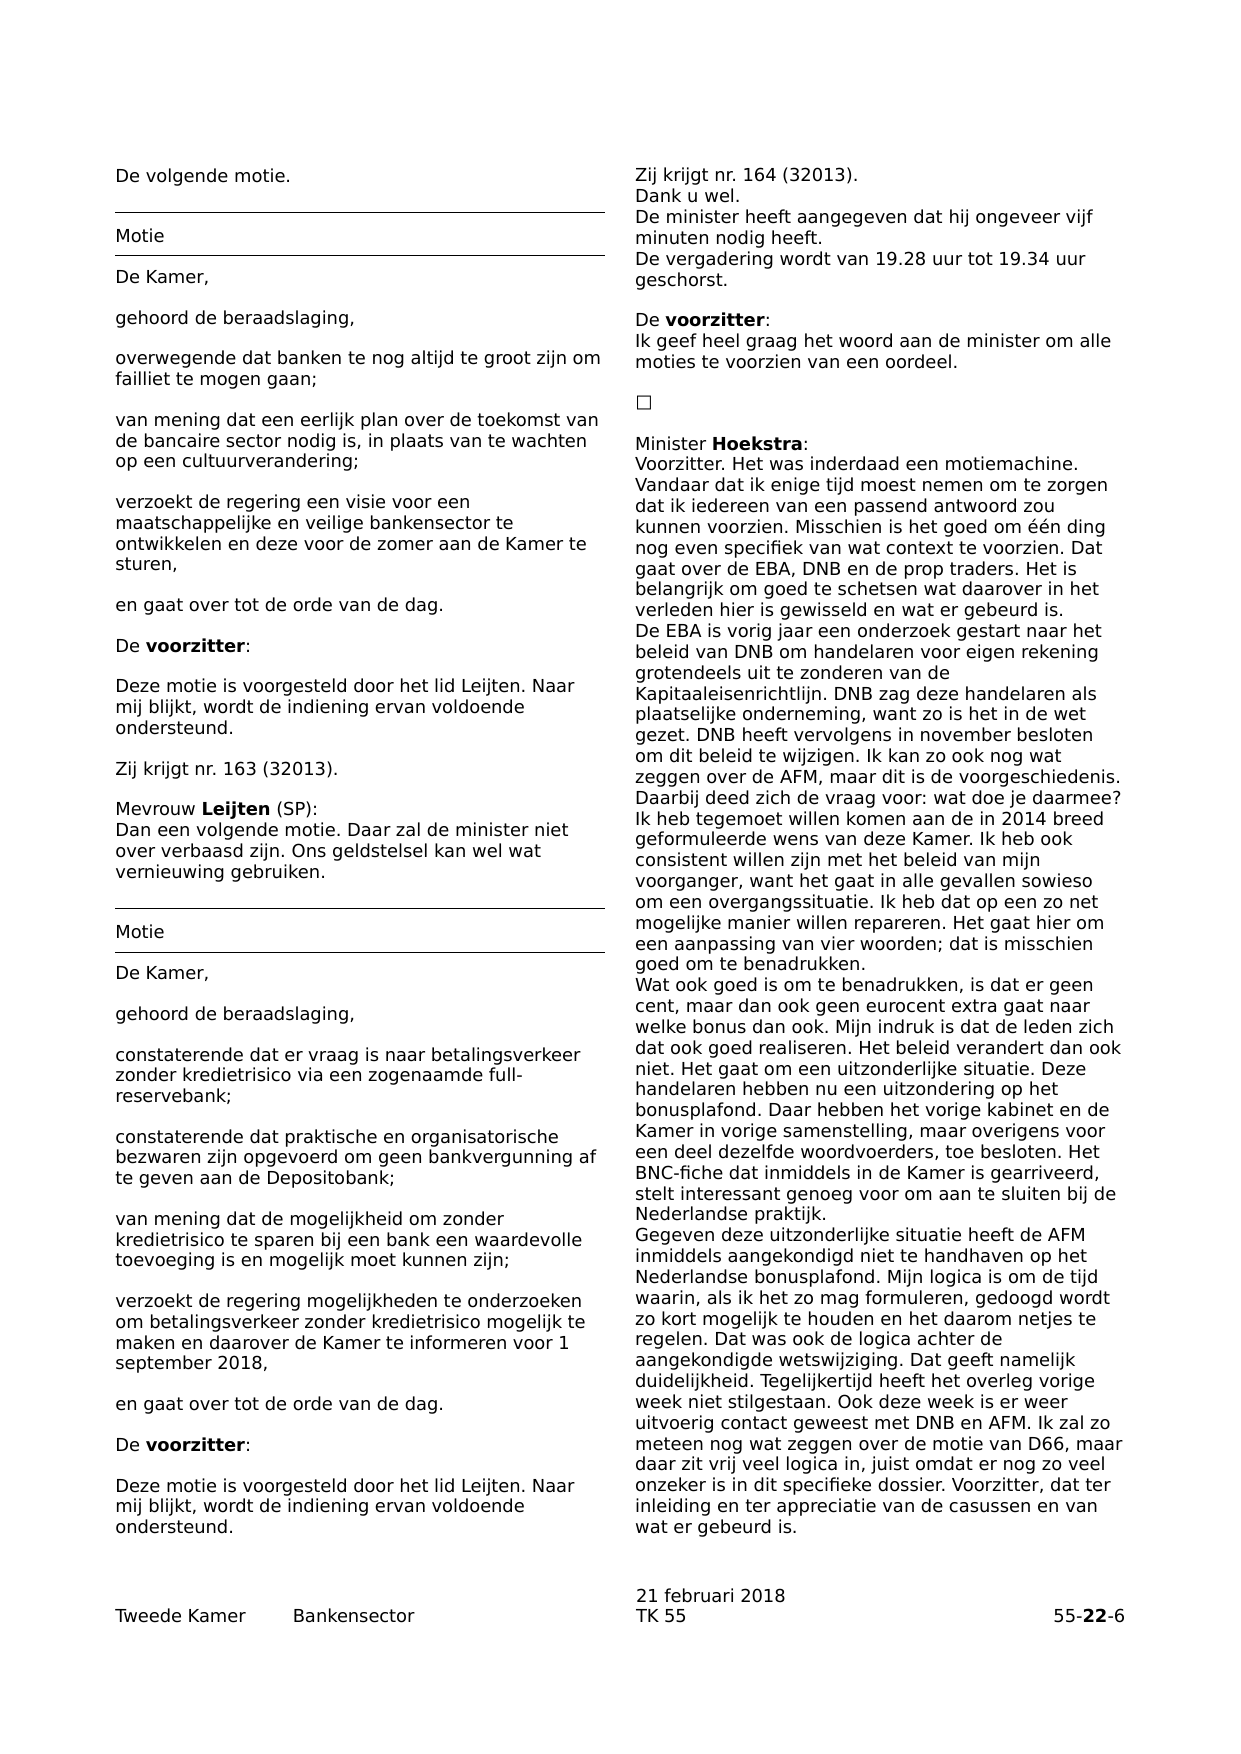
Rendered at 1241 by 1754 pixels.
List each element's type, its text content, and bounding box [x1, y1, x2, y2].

text Dank u wel. [635, 186, 1125, 207]
text Gegeven deze uitzonderlijke situatie heeft de AFM inmiddels aangekondigd niet te handhaven op het Nederlandse bonusplafond. Mijn logica is om de tijd waarin, als ik het zo mag formuleren, gedoogd wordt zo kort mogelijk te houden en het daarom netjes te regelen. Dat was ook de logica achter de aangekondigde wetswijziging. Dat geeft namelijk duidelijkheid. Tegelijkertijd heeft het overleg vorige week niet stilgestaan. Ook deze week is er weer uitvoerig contact geweest met DNB en AFM. Ik zal zo meteen nog wat zeggen over de motie van D66, maar daar zit vrij veel logica in, juist omdat er nog zo veel onzeker is in dit specifieke dossier. Voorzitter, dat ter inleiding en ter appreciatie van de casussen en van wat er gebeurd is. [635, 1225, 1125, 1537]
text gehoord de beraadslaging, [115, 1004, 605, 1024]
text De minister heeft aangegeven dat hij ongeveer vijf minuten nodig heeft. [635, 207, 1125, 248]
text ⬜ [635, 393, 1125, 413]
text Mevrouw Leijten (SP): [115, 799, 605, 820]
text De voorzitter: [635, 310, 1125, 331]
text De volgende motie. [115, 165, 605, 186]
text constaterende dat er vraag is naar betalingsverkeer zonder kredietrisico via een zogenaamde full-reservebank; [115, 1044, 605, 1107]
text Dan een volgende motie. Daar zal de minister niet over verbaasd zijn. Ons geldstelsel kan wel wat vernieuwing gebruiken. [115, 820, 605, 882]
text en gaat over tot de orde van de dag. [115, 1394, 605, 1415]
text en gaat over tot de orde van de dag. [115, 595, 605, 616]
text verzoekt de regering mogelijkheden te onderzoeken om betalingsverkeer zonder kredietrisico mogelijk te maken en daarover de Kamer te informeren voor 1 september 2018, [115, 1291, 605, 1374]
text Deze motie is voorgesteld door het lid Leijten. Naar mij blijkt, wordt de indiening ervan voldoende ondersteund. [115, 676, 605, 738]
text verzoekt de regering een visie voor een maatschappelijke en veilige bankensector te ontwikkelen en deze voor de zomer aan de Kamer te sturen, [115, 492, 605, 575]
text overwegende dat banken te nog altijd te groot zijn om failliet te mogen gaan; [115, 348, 605, 390]
text Zij krijgt nr. 164 (32013). [635, 165, 1125, 186]
text Wat ook goed is om te benadrukken, is dat er geen cent, maar dan ook geen eurocent extra gaat naar welke bonus dan ook. Mijn indruk is dat de leden zich dat ook goed realiseren. Het beleid verandert dan ook niet. Het gaat om een uitzonderlijke situatie. Deze handelaren hebben nu een uitzondering op het bonusplafond. Daar hebben het vorige kabinet en de Kamer in vorige samenstelling, maar overigens voor een deel dezelfde woordvoerders, toe besloten. Het BNC-fiche dat inmiddels in de Kamer is gearriveerd, stelt interessant genoeg voor om aan te sluiten bij de Nederlandse praktijk. [635, 975, 1125, 1225]
text Minister Hoekstra: [635, 433, 1125, 454]
text gehoord de beraadslaging, [115, 307, 605, 328]
text De Kamer, [115, 963, 605, 984]
text van mening dat een eerlijk plan over de toekomst van de bancaire sector nodig is, in plaats van te wachten op een cultuurverandering; [115, 410, 605, 472]
text De EBA is vorig jaar een onderzoek gestart naar het beleid van DNB om handelaren voor eigen rekening grotendeels uit te zonderen van de Kapitaaleisenrichtlijn. DNB zag deze handelaren als plaatselijke onderneming, want zo is het in de wet gezet. DNB heeft vervolgens in november besloten om dit beleid te wijzigen. Ik kan zo ook nog wat zeggen over de AFM, maar dit is de voorgeschiedenis. Daarbij deed zich de vraag voor: wat doe je daarmee? Ik heb tegemoet willen komen aan de in 2014 breed geformuleerde wens van deze Kamer. Ik heb ook consistent willen zijn met het beleid van mijn voorganger, want het gaat in alle gevallen sowieso om een overgangssituatie. Ik heb dat op een zo net mogelijke manier willen repareren. Het gaat hier om een aanpassing van vier woorden; dat is misschien goed om te benadrukken. [635, 621, 1125, 975]
text Ik geef heel graag het woord aan de minister om alle moties te voorzien van een oordeel. [635, 331, 1125, 373]
text De voorzitter: [115, 636, 605, 656]
text Voorzitter. Het was inderdaad een motiemachine. Vandaar dat ik enige tijd moest nemen om te zorgen dat ik iedereen van een passend antwoord zou kunnen voorzien. Misschien is het goed om één ding nog even specifiek van wat context te voorzien. Dat gaat over de EBA, DNB en de prop traders. Het is belangrijk om goed te schetsen wat daarover in het verleden hier is gewisseld en wat er gebeurd is. [635, 454, 1125, 621]
text Deze motie is voorgesteld door het lid Leijten. Naar mij blijkt, wordt de indiening ervan voldoende ondersteund. [115, 1475, 605, 1538]
text De Kamer, [115, 267, 605, 287]
text van mening dat de mogelijkheid om zonder kredietrisico te sparen bij een bank een waardevolle toevoeging is en mogelijk moet kunnen zijn; [115, 1209, 605, 1271]
text De vergadering wordt van 19.28 uur tot 19.34 uur geschorst. [635, 248, 1125, 290]
text Motie [115, 922, 605, 943]
text De voorzitter: [115, 1435, 605, 1455]
text constaterende dat praktische en organisatorische bezwaren zijn opgevoerd om geen bankvergunning af te geven aan de Depositobank; [115, 1127, 605, 1189]
text Zij krijgt nr. 163 (32013). [115, 758, 605, 779]
text Motie [115, 226, 605, 247]
